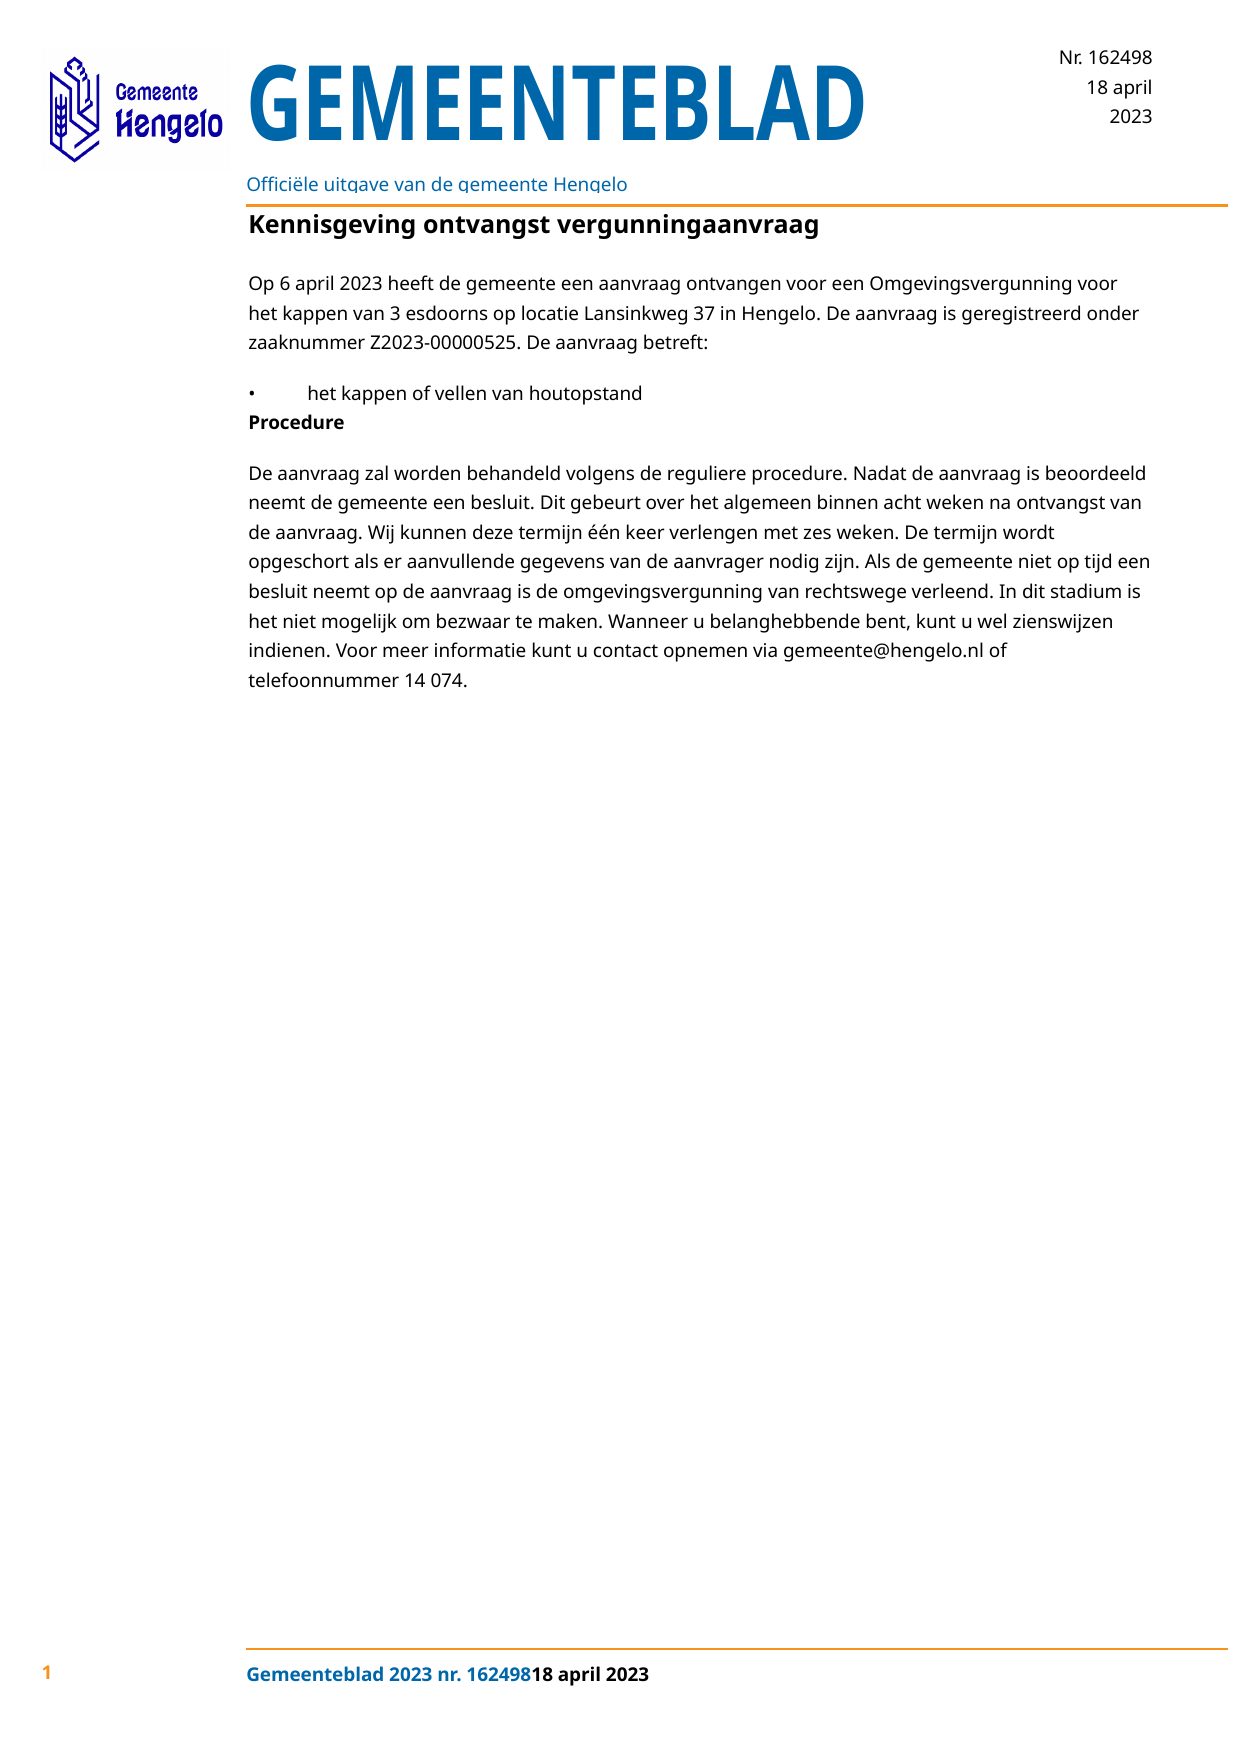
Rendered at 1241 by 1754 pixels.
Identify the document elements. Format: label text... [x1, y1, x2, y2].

text Op 6 april 2023 heeft de gemeente een aanvraag ontvangen voor een Omgevingsvergunning voor het kappen van 3 esdoorns op locatie Lansinkweg 37 in Hengelo. De aanvraag is geregistreerd onder zaaknummer Z2023-00000525. De aanvraag betreft: [248, 270, 1152, 355]
picture [41, 47, 231, 172]
text Procedure [248, 409, 1152, 435]
list het kappen of vellen van houtopstand [248, 380, 1152, 406]
text Kennisgeving ontvangst vergunningaanvraag [248, 207, 1152, 241]
text De aanvraag zal worden behandeld volgens de reguliere procedure. Nadat de aanvraag is beoordeeld neemt de gemeente een besluit. Dit gebeurt over het algemeen binnen acht weken na ontvangst van de aanvraag. Wij kunnen deze termijn één keer verlengen met zes weken. De termijn wordt opgeschort als er aanvullende gegevens van de aanvrager nodig zijn. Als de gemeente niet op tijd een besluit neemt op de aanvraag is de omgevingsvergunning van rechtswege verleend. In dit stadium is het niet mogelijk om bezwaar te maken. Wanneer u belanghebbende bent, kunt u wel zienswijzen indienen. Voor meer informatie kunt u contact opnemen via gemeente@hengelo.nl of telefoonnummer 14 074. [248, 460, 1152, 693]
